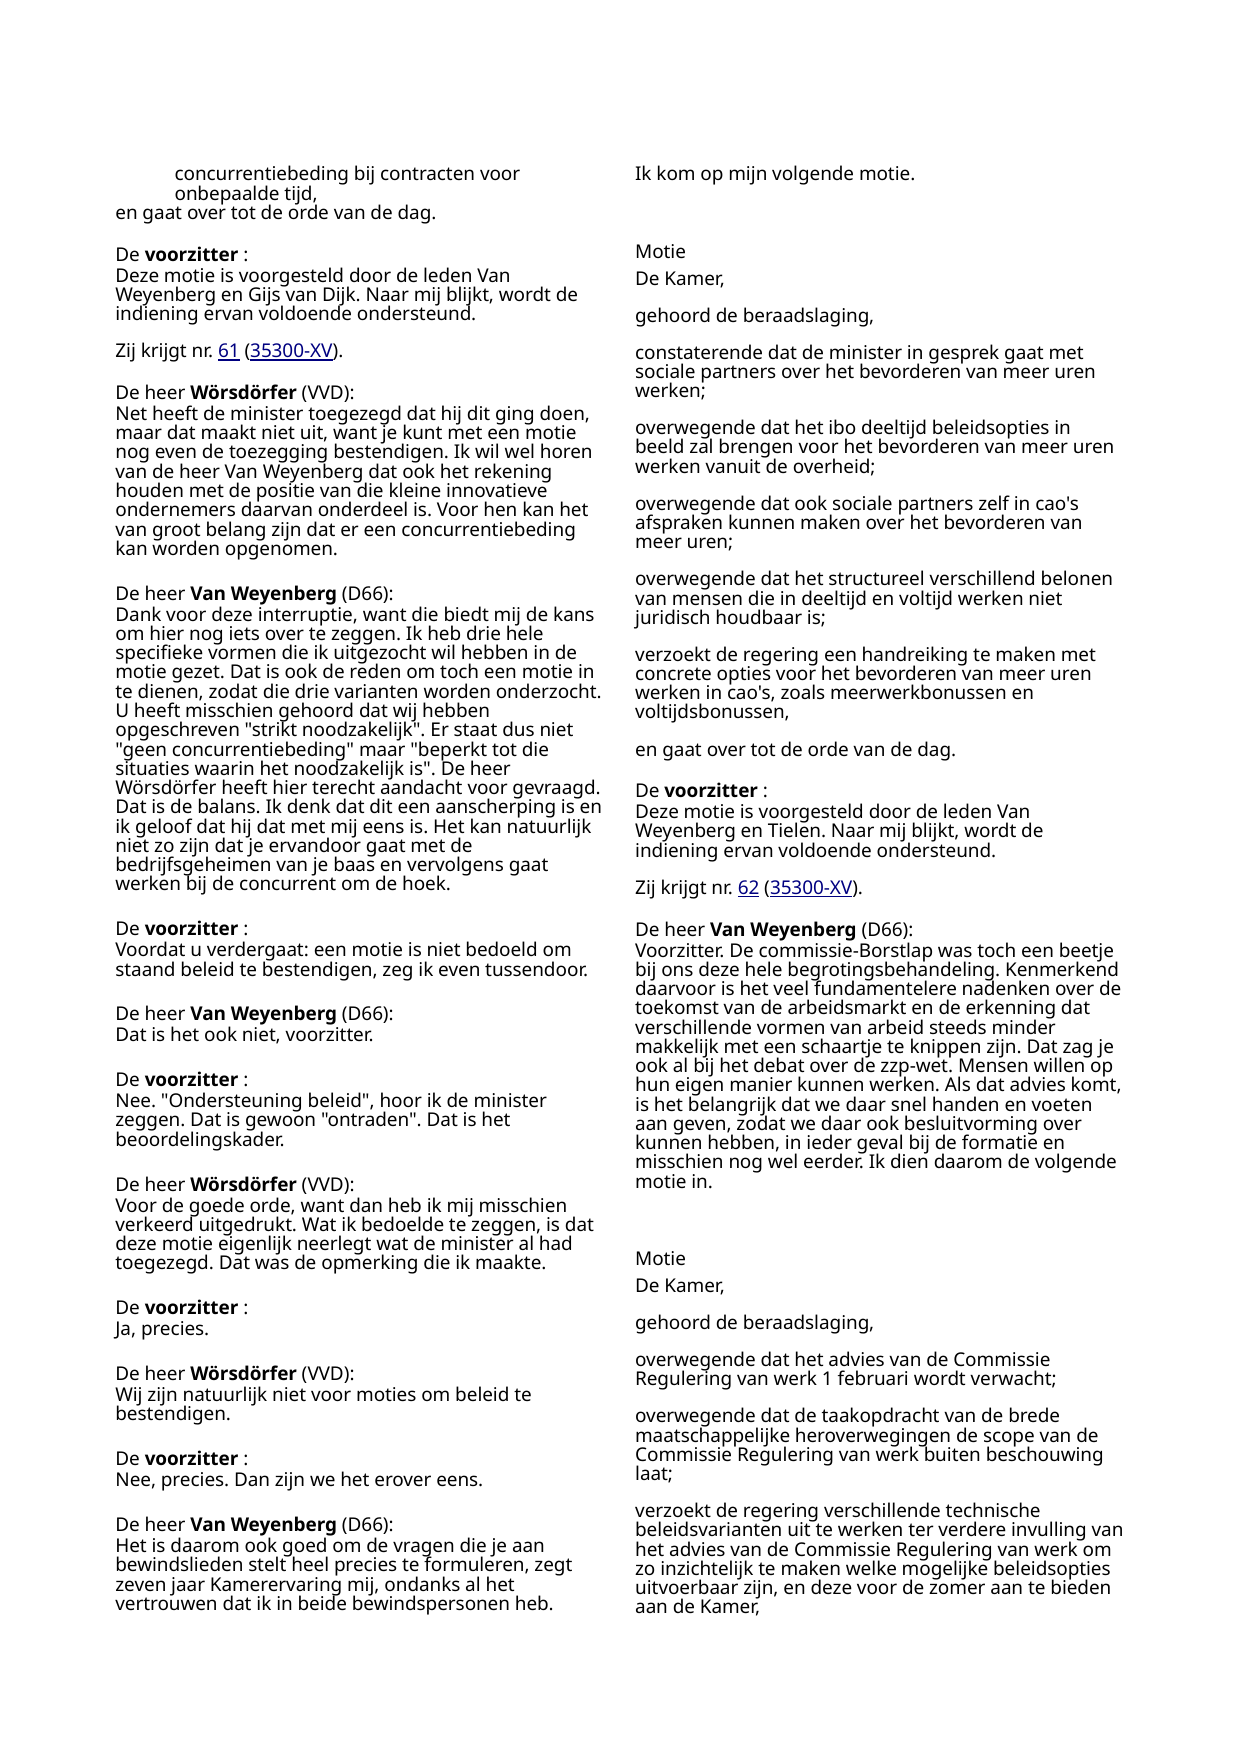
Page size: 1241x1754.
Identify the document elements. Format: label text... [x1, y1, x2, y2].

text verzoekt de regering een handreiking te maken met concrete opties voor het bevorderen van meer uren werken in cao's, zoals meerwerkbonussen en voltijdsbonussen, [635, 646, 1125, 723]
text overwegende dat het advies van de Commissie Regulering van werk 1 februari wordt verwacht; [635, 1351, 1125, 1390]
text Voor de goede orde, want dan heb ik mij misschien verkeerd uitgedrukt. Wat ik bedoelde te zeggen, is dat deze motie eigenlijk neerlegt wat de minister al had toegezegd. Dat was de opmerking die ik maakte. [115, 1197, 605, 1274]
text De heer Wörsdörfer (VVD): [115, 1171, 605, 1197]
text De voorzitter : [115, 1445, 605, 1471]
text Zij krijgt nr. 62 (35300-XV). [635, 879, 1125, 898]
text Motie [635, 238, 1125, 264]
text constaterende dat de minister in gesprek gaat met sociale partners over het bevorderen van meer uren werken; [635, 344, 1125, 401]
text Dank voor deze interruptie, want die biedt mij de kans om hier nog iets over te zeggen. Ik heb drie hele specifieke vormen die ik uitgezocht wil hebben in de motie gezet. Dat is ook de reden om toch een motie in te dienen, zodat die drie varianten worden onderzocht. U heeft misschien gehoord dat wij hebben opgeschreven "strikt noodzakelijk". Er staat dus niet "geen concurrentiebeding" maar "beperkt tot die situaties waarin het noodzakelijk is". De heer Wörsdörfer heeft hier terecht aandacht voor gevraagd. Dat is de balans. Ik denk dat dit een aanscherping is en ik geloof dat hij dat met mij eens is. Het kan natuurlijk niet zo zijn dat je ervandoor gaat met de bedrijfsgeheimen van je baas en vervolgens gaat werken bij de concurrent om de hoek. [115, 606, 605, 895]
text Het is daarom ook goed om de vragen die je aan bewindslieden stelt heel precies te formuleren, zegt zeven jaar Kamerervaring mij, ondanks al het vertrouwen dat ik in beide bewindspersonen heb. [115, 1537, 605, 1614]
text De Kamer, [635, 270, 1125, 289]
text Motie [635, 1246, 1125, 1271]
text De voorzitter : [115, 1294, 605, 1320]
text De voorzitter : [115, 916, 605, 941]
text De voorzitter : [635, 777, 1125, 803]
text en gaat over tot de orde van de dag. [115, 204, 605, 223]
text en gaat over tot de orde van de dag. [635, 741, 1125, 760]
text Nee, precies. Dan zijn we het erover eens. [115, 1471, 605, 1490]
text gehoord de beraadslaging, [635, 307, 1125, 326]
text De heer Wörsdörfer (VVD): [115, 379, 605, 405]
text Ja, precies. [115, 1320, 605, 1339]
text overwegende dat het ibo deeltijd beleidsopties in beeld zal brengen voor het bevorderen van meer uren werken vanuit de overheid; [635, 419, 1125, 477]
text De heer Wörsdörfer (VVD): [115, 1360, 605, 1386]
text verzoekt de regering verschillende technische beleidsvarianten uit te werken ter verdere invulling van het advies van de Commissie Regulering van werk om zo inzichtelijk te maken welke mogelijke beleidsopties uitvoerbaar zijn, en deze voor de zomer aan te bieden aan de Kamer, [635, 1502, 1125, 1618]
text De Kamer, [635, 1277, 1125, 1296]
text Zij krijgt nr. 61 (35300-XV). [115, 342, 605, 361]
text De heer Van Weyenberg (D66): [115, 1001, 605, 1026]
text overwegende dat de taakopdracht van de brede maatschappelijke heroverwegingen de scope van de Commissie Regulering van werk buiten beschouwing laat; [635, 1407, 1125, 1484]
text Dat is het ook niet, voorzitter. [115, 1026, 605, 1046]
text De heer Van Weyenberg (D66): [635, 916, 1125, 942]
text De heer Van Weyenberg (D66): [115, 1511, 605, 1537]
text overwegende dat het structureel verschillend belonen van mensen die in deeltijd en voltijd werken niet juridisch houdbaar is; [635, 570, 1125, 628]
text Nee. "Ondersteuning beleid", hoor ik de minister zeggen. Dat is gewoon "ontraden". Dat is het beoordelingskader. [115, 1092, 605, 1150]
text Deze motie is voorgesteld door de leden Van Weyenberg en Tielen. Naar mij blijkt, wordt de indiening ervan voldoende ondersteund. [635, 803, 1125, 861]
text De voorzitter : [115, 1066, 605, 1092]
text Voordat u verdergaat: een motie is niet bedoeld om staand beleid te bestendigen, zeg ik even tussendoor. [115, 941, 605, 980]
text Ik kom op mijn volgende motie. [635, 165, 1125, 184]
text Deze motie is voorgesteld door de leden Van Weyenberg en Gijs van Dijk. Naar mij blijkt, wordt de indiening ervan voldoende ondersteund. [115, 267, 605, 324]
text De heer Van Weyenberg (D66): [115, 580, 605, 606]
text Net heeft de minister toegezegd dat hij dit ging doen, maar dat maakt niet uit, want je kunt met een motie nog even de toezegging bestendigen. Ik wil wel horen van de heer Van Weyenberg dat ook het rekening houden met de positie van die kleine innovatieve ondernemers daarvan onderdeel is. Voor hen kan het van groot belang zijn dat er een concurrentiebeding kan worden opgenomen. [115, 405, 605, 559]
text Voorzitter. De commissie-Borstlap was toch een beetje bij ons deze hele begrotingsbehandeling. Kenmerkend daarvoor is het veel fundamentelere nadenken over de toekomst van de arbeidsmarkt en de erkenning dat verschillende vormen van arbeid steeds minder makkelijk met een schaartje te knippen zijn. Dat zag je ook al bij het debat over de zzp-wet. Mensen willen op hun eigen manier kunnen werken. Als dat advies komt, is het belangrijk dat we daar snel handen en voeten aan geven, zodat we daar ook besluitvorming over kunnen hebben, in ieder geval bij de formatie en misschien nog wel eerder. Ik dien daarom de volgende motie in. [635, 942, 1125, 1192]
list concurrentiebeding bij contracten voor onbepaalde tijd, [115, 165, 605, 204]
text gehoord de beraadslaging, [635, 1314, 1125, 1333]
text overwegende dat ook sociale partners zelf in cao's afspraken kunnen maken over het bevorderen van meer uren; [635, 495, 1125, 552]
text De voorzitter : [115, 241, 605, 267]
text Wij zijn natuurlijk niet voor moties om beleid te bestendigen. [115, 1386, 605, 1424]
